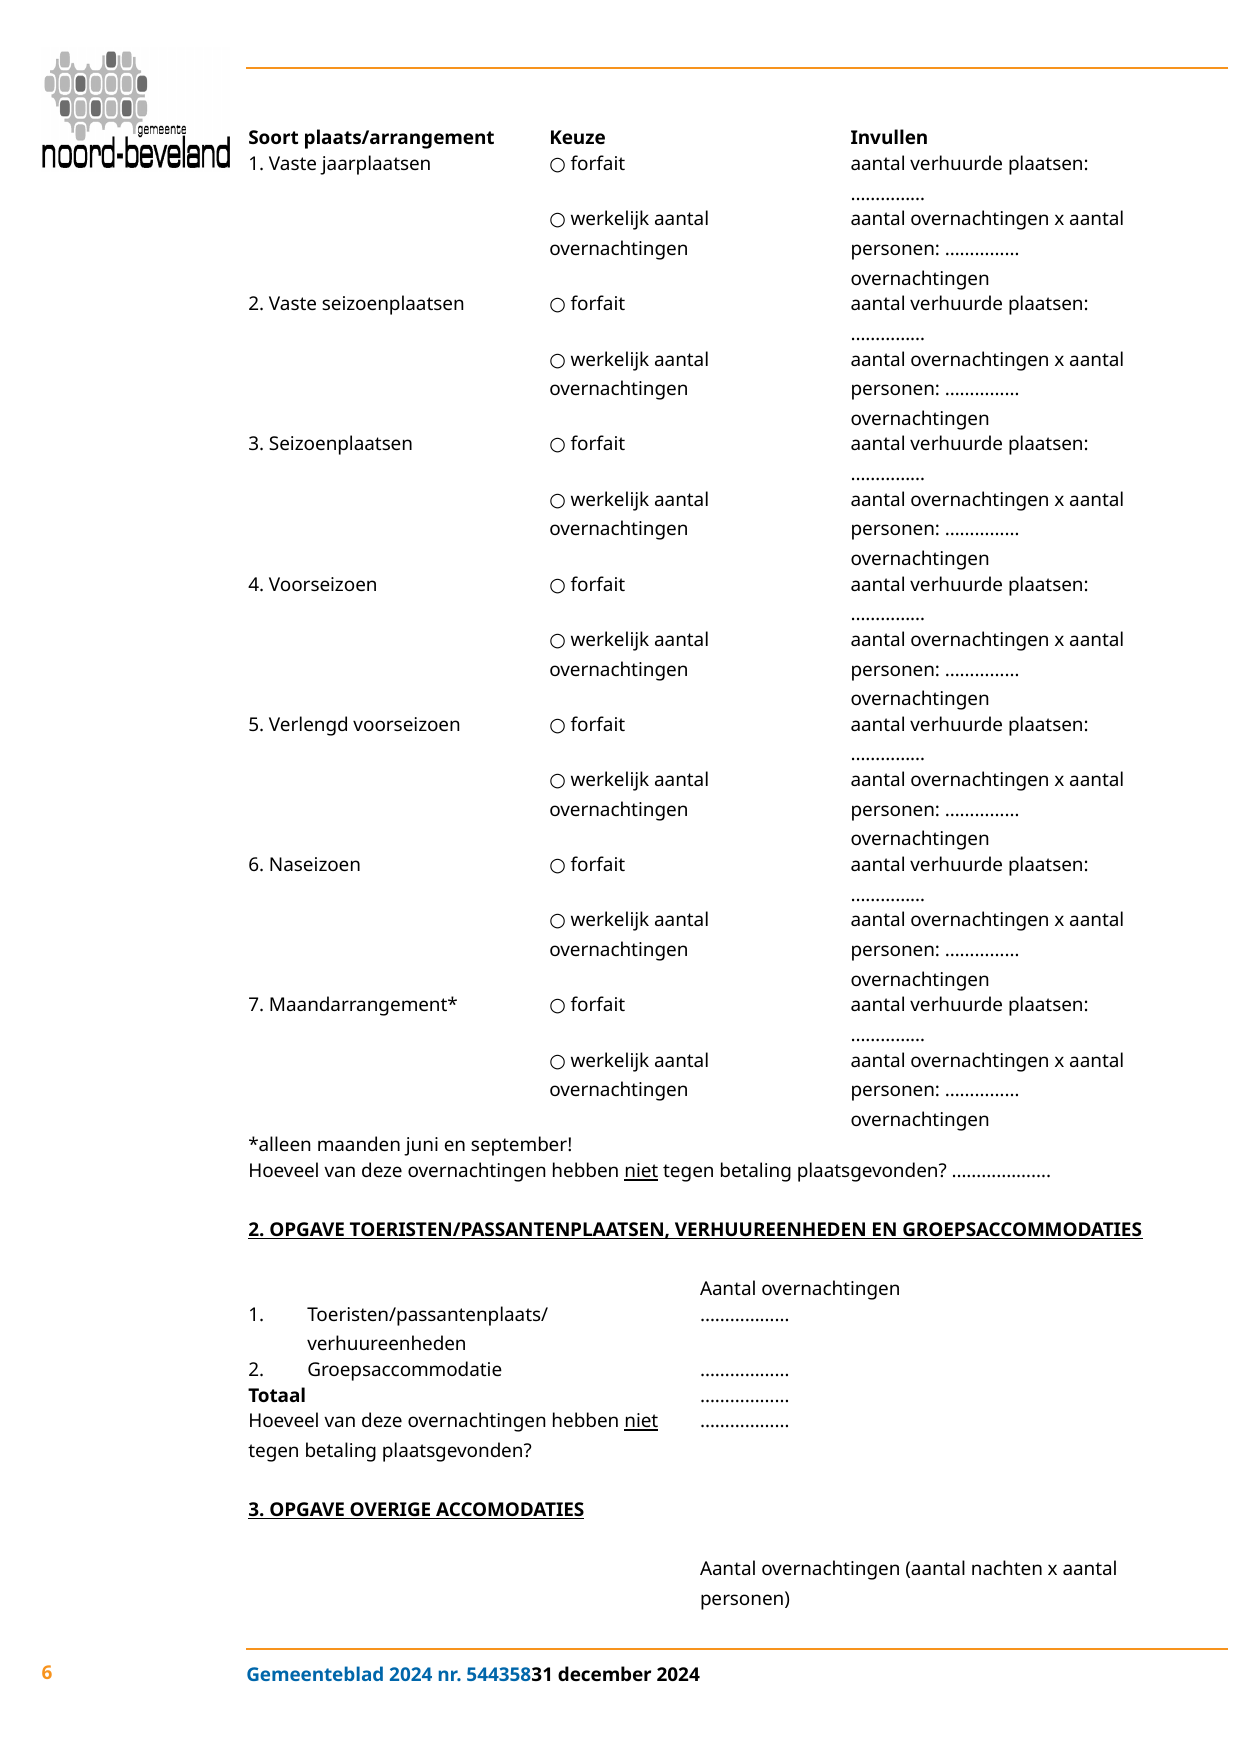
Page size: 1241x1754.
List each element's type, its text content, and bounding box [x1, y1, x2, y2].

table_header Keuze [549, 125, 850, 150]
table_header Soort plaats/arrangement [248, 125, 549, 150]
picture [41, 47, 231, 172]
table_cell ○ forfait [549, 991, 850, 1047]
table_cell ○ werkelijk aantal overnachtingen [549, 486, 850, 571]
table_cell 5. Verlengd voorseizoen [248, 711, 549, 766]
table_cell Toeristen/passantenplaats/verhuureenheden [248, 1301, 700, 1356]
table_header Aantal overnachtingen [700, 1275, 1152, 1301]
table_cell ○ werkelijk aantal overnachtingen [549, 346, 850, 431]
table_cell 3. Seizoenplaatsen [248, 431, 549, 486]
table_cell Hoeveel van deze overnachtingen hebben niet tegen betaling plaatsgevonden? [248, 1408, 700, 1463]
table_cell *alleen maanden juni en september! [248, 1132, 850, 1157]
table_cell 2. Vaste seizoenplaatsen [248, 290, 549, 346]
table_cell [850, 1132, 1152, 1157]
table_cell [248, 1047, 549, 1132]
table_cell aantal overnachtingen x aantal personen: …………… overnachtingen [850, 346, 1152, 431]
table_cell aantal verhuurde plaatsen: …………… [850, 150, 1152, 206]
table_cell aantal verhuurde plaatsen: …………… [850, 431, 1152, 486]
table_cell 6. Naseizoen [248, 851, 549, 907]
table_cell aantal verhuurde plaatsen: …………… [850, 851, 1152, 907]
table_cell [248, 626, 549, 711]
table_cell aantal overnachtingen x aantal personen: …………… overnachtingen [850, 626, 1152, 711]
table_cell ○ werkelijk aantal overnachtingen [549, 206, 850, 290]
table_cell ○ werkelijk aantal overnachtingen [549, 1047, 850, 1132]
table_cell ○ forfait [549, 711, 850, 766]
table_cell aantal overnachtingen x aantal personen: …………… overnachtingen [850, 486, 1152, 571]
table_cell ……………… [700, 1382, 1152, 1408]
table_header [248, 1555, 700, 1610]
table_cell ……………… [700, 1356, 1152, 1382]
table_cell ○ forfait [549, 290, 850, 346]
table_cell aantal overnachtingen x aantal personen: …………… overnachtingen [850, 1047, 1152, 1132]
table_cell Totaal [248, 1382, 700, 1408]
table_header Invullen [850, 125, 1152, 150]
table_cell [248, 346, 549, 431]
table_cell [248, 486, 549, 571]
table_cell aantal overnachtingen x aantal personen: …………… overnachtingen [850, 766, 1152, 851]
table_cell aantal verhuurde plaatsen: …………… [850, 991, 1152, 1047]
table_cell ○ forfait [549, 150, 850, 206]
table_cell Groepsaccommodatie [248, 1356, 700, 1382]
table_cell [248, 907, 549, 991]
table_cell ○ forfait [549, 571, 850, 626]
table_cell ○ forfait [549, 851, 850, 907]
table_header [248, 1275, 700, 1301]
table_cell ○ forfait [549, 431, 850, 486]
table_cell ○ werkelijk aantal overnachtingen [549, 907, 850, 991]
table_cell 1. Vaste jaarplaatsen [248, 150, 549, 206]
table_cell ○ werkelijk aantal overnachtingen [549, 626, 850, 711]
table_header Aantal overnachtingen (aantal nachten x aantal personen) [700, 1555, 1152, 1610]
table_cell aantal verhuurde plaatsen: …………… [850, 290, 1152, 346]
text 2. OPGAVE TOERISTEN/PASSANTENPLAATSEN, VERHUUREENHEDEN EN GROEPSACCOMMODATIES [248, 1216, 1152, 1242]
table_cell aantal verhuurde plaatsen: …………… [850, 571, 1152, 626]
table_cell 4. Voorseizoen [248, 571, 549, 626]
table_cell ……………… [700, 1408, 1152, 1463]
table_cell ○ werkelijk aantal overnachtingen [549, 766, 850, 851]
table_cell [248, 206, 549, 290]
table_cell aantal overnachtingen x aantal personen: …………… overnachtingen [850, 907, 1152, 991]
table_cell Hoeveel van deze overnachtingen hebben niet tegen betaling plaatsgevonden? ……….………. [248, 1158, 1152, 1183]
table_cell ……………… [700, 1301, 1152, 1356]
table_cell aantal verhuurde plaatsen: …………… [850, 711, 1152, 766]
text 3. OPGAVE OVERIGE ACCOMODATIES [248, 1496, 1152, 1522]
table_cell aantal overnachtingen x aantal personen: …………… overnachtingen [850, 206, 1152, 290]
table_cell 7. Maandarrangement* [248, 991, 549, 1047]
table_cell [248, 766, 549, 851]
